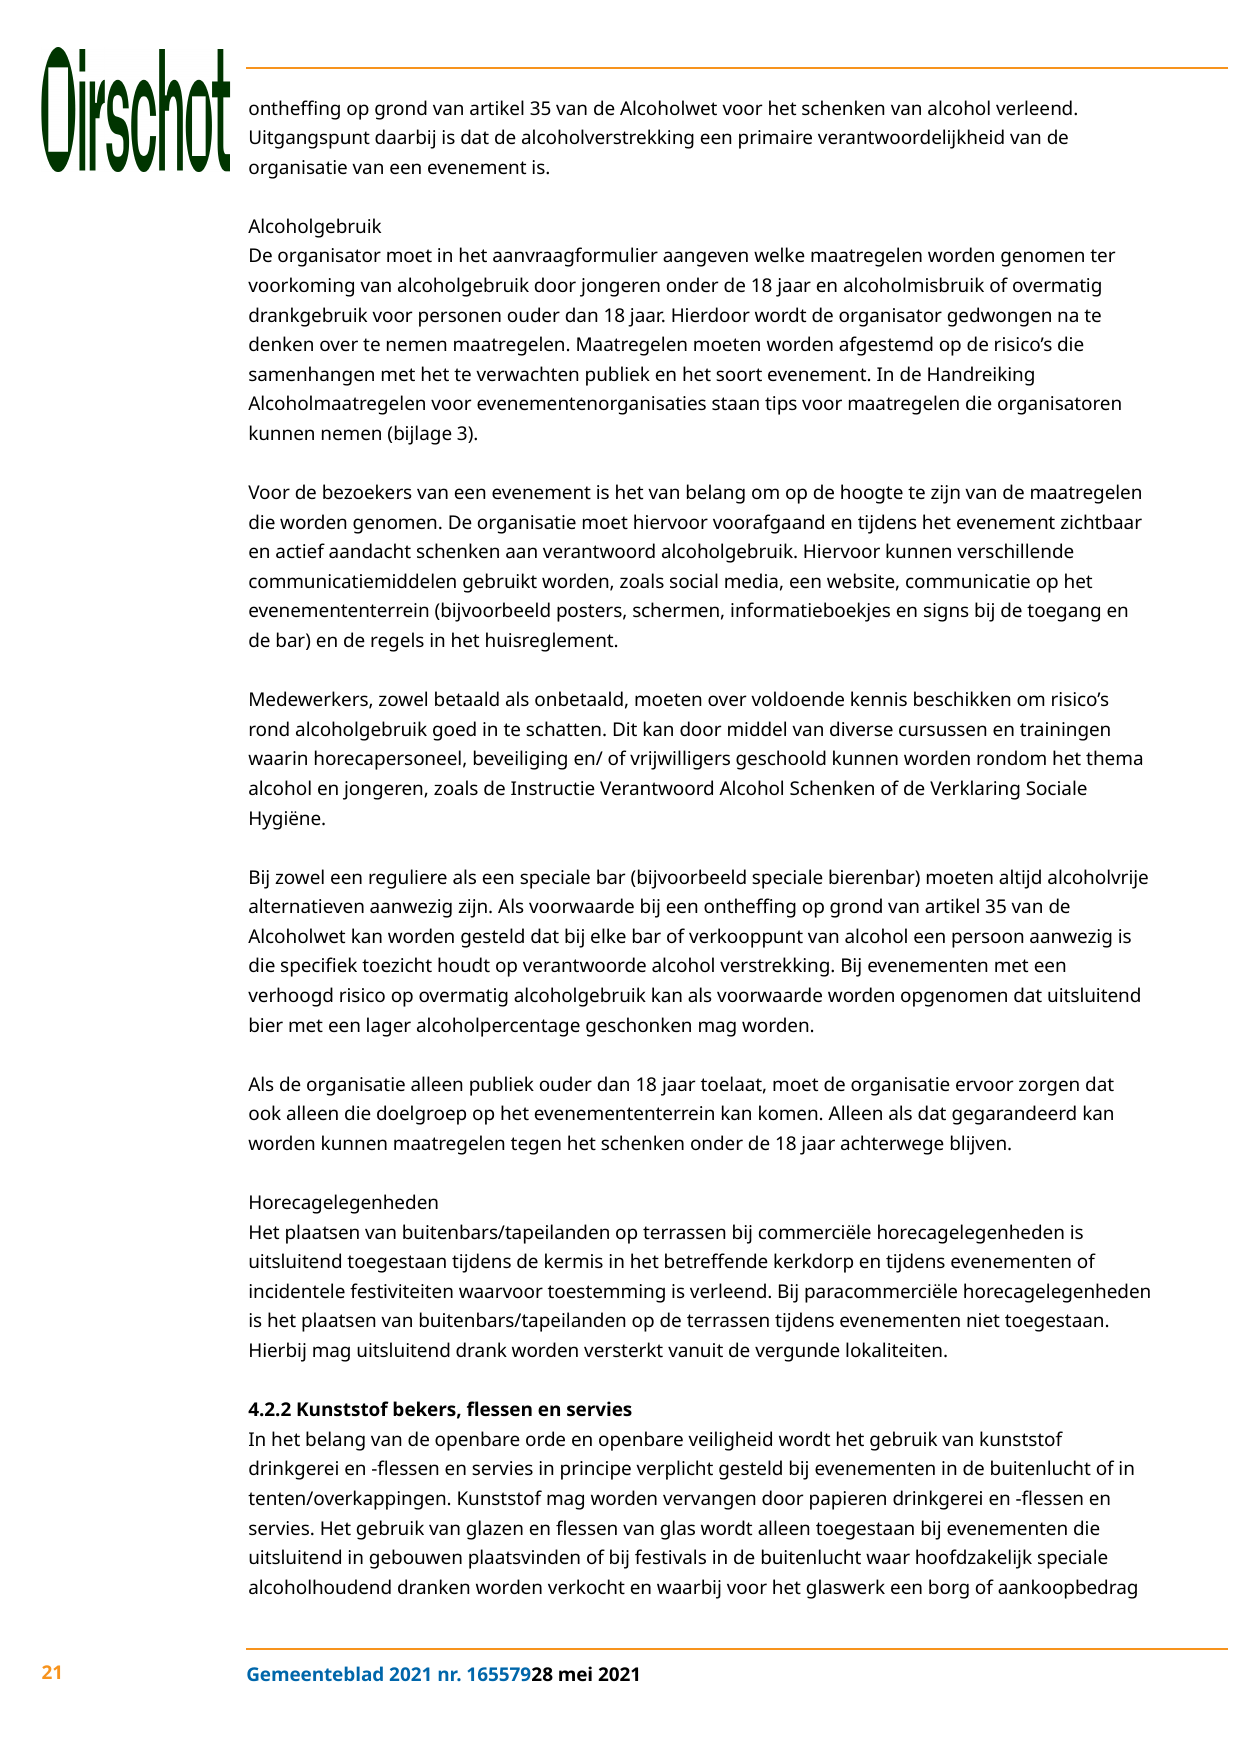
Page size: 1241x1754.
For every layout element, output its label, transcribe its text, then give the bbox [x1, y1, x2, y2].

text Het plaatsen van buitenbars/tapeilanden op terrassen bij commerciële horecagelegenheden is uitsluitend toegestaan tijdens de kermis in het betreffende kerkdorp en tijdens evenementen of incidentele festiviteiten waarvoor toestemming is verleend. Bij paracommerciële horecagelegenheden is het plaatsen van buitenbars/tapeilanden op de terrassen tijdens evenementen niet toegestaan. Hierbij mag uitsluitend drank worden versterkt vanuit de vergunde lokaliteiten. [248, 1219, 1152, 1363]
text ontheffing op grond van artikel 35 van de Alcoholwet voor het schenken van alcohol verleend. Uitgangspunt daarbij is dat de alcoholverstrekking een primaire verantwoordelijkheid van de organisatie van een evenement is. [248, 95, 1152, 180]
text Als de organisatie alleen publiek ouder dan 18 jaar toelaat, moet de organisatie ervoor zorgen dat ook alleen die doelgroep op het evenemententerrein kan komen. Alleen als dat gegarandeerd kan worden kunnen maatregelen tegen het schenken onder de 18 jaar achterwege blijven. [248, 1071, 1152, 1156]
text In het belang van de openbare orde en openbare veiligheid wordt het gebruik van kunststof drinkgerei en -flessen en servies in principe verplicht gesteld bij evenementen in de buitenlucht of in tenten/overkappingen. Kunststof mag worden vervangen door papieren drinkgerei en -flessen en servies. Het gebruik van glazen en flessen van glas wordt alleen toegestaan bij evenementen die uitsluitend in gebouwen plaatsvinden of bij festivals in de buitenlucht waar hoofdzakelijk speciale alcoholhoudend dranken worden verkocht en waarbij voor het glaswerk een borg of aankoopbedrag [248, 1426, 1152, 1600]
text De organisator moet in het aanvraagformulier aangeven welke maatregelen worden genomen ter voorkoming van alcoholgebruik door jongeren onder de 18 jaar en alcoholmisbruik of overmatig drankgebruik voor personen ouder dan 18 jaar. Hierdoor wordt de organisator gedwongen na te denken over te nemen maatregelen. Maatregelen moeten worden afgestemd op de risico’s die samenhangen met het te verwachten publiek en het soort evenement. In de Handreiking Alcoholmaatregelen voor evenementenorganisaties staan tips voor maatregelen die organisatoren kunnen nemen (bijlage 3). [248, 243, 1152, 446]
text Alcoholgebruik [248, 213, 1152, 239]
picture [41, 47, 231, 172]
text Voor de bezoekers van een evenement is het van belang om op de hoogte te zijn van de maatregelen die worden genomen. De organisatie moet hiervoor voorafgaand en tijdens het evenement zichtbaar en actief aandacht schenken aan verantwoord alcoholgebruik. Hiervoor kunnen verschillende communicatiemiddelen gebruikt worden, zoals social media, een website, communicatie op het evenemententerrein (bijvoorbeeld posters, schermen, informatieboekjes en signs bij de toegang en de bar) en de regels in het huisreglement. [248, 479, 1152, 653]
text Medewerkers, zowel betaald als onbetaald, moeten over voldoende kennis beschikken om risico’s rond alcoholgebruik goed in te schatten. Dit kan door middel van diverse cursussen en trainingen waarin horecapersoneel, beveiliging en/ of vrijwilligers geschoold kunnen worden rondom het thema alcohol en jongeren, zoals de Instructie Verantwoord Alcohol Schenken of de Verklaring Sociale Hygiëne. [248, 686, 1152, 831]
text 4.2.2 Kunststof bekers, flessen en servies [248, 1396, 1152, 1422]
text Bij zowel een reguliere als een speciale bar (bijvoorbeeld speciale bierenbar) moeten altijd alcoholvrije alternatieven aanwezig zijn. Als voorwaarde bij een ontheffing op grond van artikel 35 van de Alcoholwet kan worden gesteld dat bij elke bar of verkooppunt van alcohol een persoon aanwezig is die specifiek toezicht houdt op verantwoorde alcohol verstrekking. Bij evenementen met een verhoogd risico op overmatig alcoholgebruik kan als voorwaarde worden opgenomen dat uitsluitend bier met een lager alcoholpercentage geschonken mag worden. [248, 864, 1152, 1038]
text Horecagelegenheden [248, 1189, 1152, 1215]
